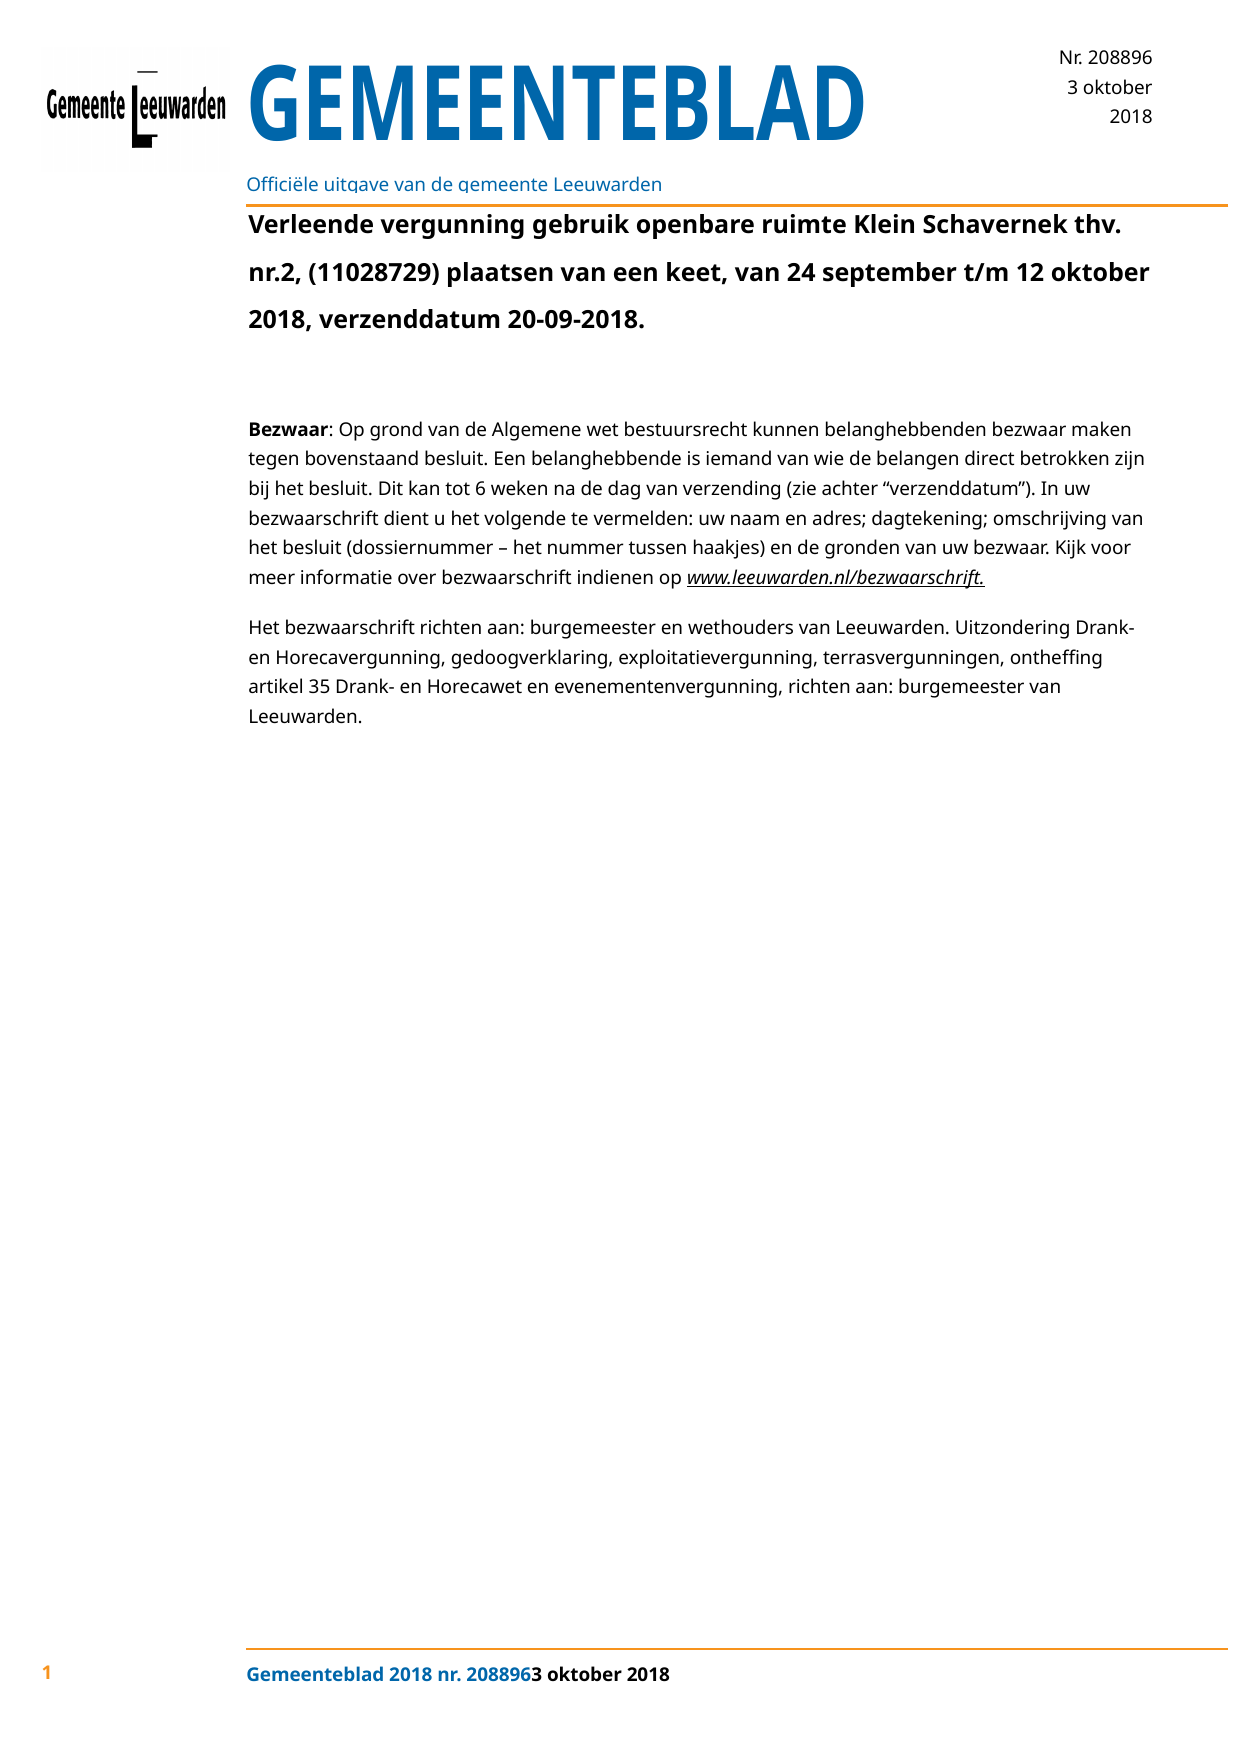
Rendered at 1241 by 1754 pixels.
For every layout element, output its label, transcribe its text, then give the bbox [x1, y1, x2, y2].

text Bezwaar: Op grond van de Algemene wet bestuursrecht kunnen belanghebbenden bezwaar maken tegen bovenstaand besluit. Een belanghebbende is iemand van wie de belangen direct betrokken zijn bij het besluit. Dit kan tot 6 weken na de dag van verzending (zie achter “verzenddatum”). In uw bezwaarschrift dient u het volgende te vermelden: uw naam en adres; dagtekening; omschrijving van het besluit (dossiernummer – het nummer tussen haakjes) en de gronden van uw bezwaar. Kijk voor meer informatie over bezwaarschrift indienen op www.leeuwarden.nl/bezwaarschrift. [248, 416, 1152, 589]
text Het bezwaarschrift richten aan: burgemeester en wethouders van Leeuwarden. Uitzondering Drank- en Horecavergunning, gedoogverklaring, exploitatievergunning, terrasvergunningen, ontheffing artikel 35 Drank- en Horecawet en evenementenvergunning, richten aan: burgemeester van Leeuwarden. [248, 614, 1152, 729]
text Verleende vergunning gebruik openbare ruimte Klein Schavernek thv. nr.2, (11028729) plaatsen van een keet, van 24 september t/m 12 oktober 2018, verzenddatum 20-09-2018. [248, 207, 1152, 336]
picture [41, 47, 231, 172]
